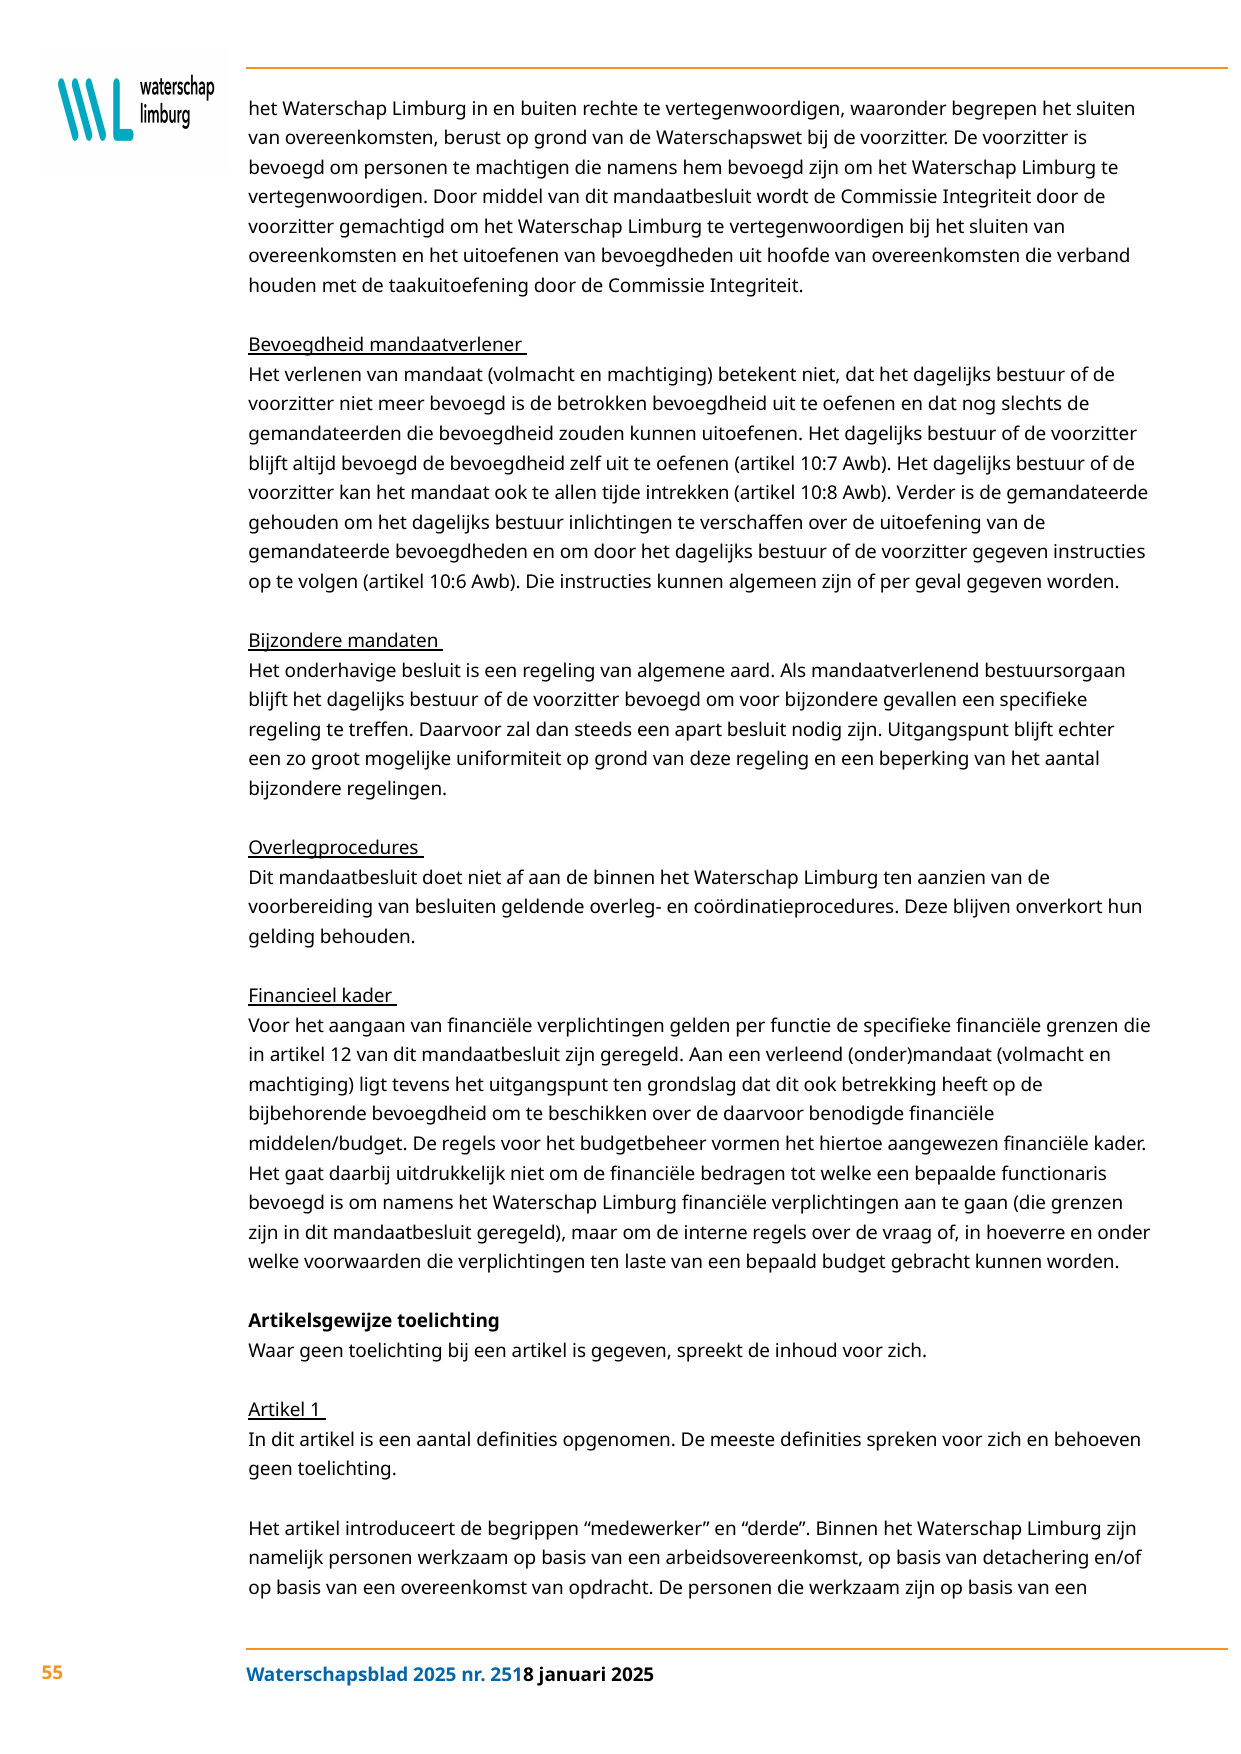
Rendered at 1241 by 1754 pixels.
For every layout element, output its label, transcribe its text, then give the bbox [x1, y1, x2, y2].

text Het verlenen van mandaat (volmacht en machtiging) betekent niet, dat het dagelijks bestuur of de voorzitter niet meer bevoegd is de betrokken bevoegdheid uit te oefenen en dat nog slechts de gemandateerden die bevoegdheid zouden kunnen uitoefenen. Het dagelijks bestuur of de voorzitter blijft altijd bevoegd de bevoegdheid zelf uit te oefenen (artikel 10:7 Awb). Het dagelijks bestuur of de voorzitter kan het mandaat ook te allen tijde intrekken (artikel 10:8 Awb). Verder is de gemandateerde gehouden om het dagelijks bestuur inlichtingen te verschaffen over de uitoefening van de gemandateerde bevoegdheden en om door het dagelijks bestuur of de voorzitter gegeven instructies op te volgen (artikel 10:6 Awb). Die instructies kunnen algemeen zijn of per geval gegeven worden. [248, 361, 1152, 594]
text het Waterschap Limburg in en buiten rechte te vertegenwoordigen, waaronder begrepen het sluiten van overeenkomsten, berust op grond van de Waterschapswet bij de voorzitter. De voorzitter is bevoegd om personen te machtigen die namens hem bevoegd zijn om het Waterschap Limburg te vertegenwoordigen. Door middel van dit mandaatbesluit wordt de Commissie Integriteit door de voorzitter gemachtigd om het Waterschap Limburg te vertegenwoordigen bij het sluiten van overeenkomsten en het uitoefenen van bevoegdheden uit hoofde van overeenkomsten die verband houden met de taakuitoefening door de Commissie Integriteit. [248, 95, 1152, 298]
text Het onderhavige besluit is een regeling van algemene aard. Als mandaatverlenend bestuursorgaan blijft het dagelijks bestuur of de voorzitter bevoegd om voor bijzondere gevallen een specifieke regeling te treffen. Daarvoor zal dan steeds een apart besluit nodig zijn. Uitgangspunt blijft echter een zo groot mogelijke uniformiteit op grond van deze regeling en een beperking van het aantal bijzondere regelingen. [248, 657, 1152, 801]
text Voor het aangaan van financiële verplichtingen gelden per functie de specifieke financiële grenzen die in artikel 12 van dit mandaatbesluit zijn geregeld. Aan een verleend (onder)mandaat (volmacht en machtiging) ligt tevens het uitgangspunt ten grondslag dat dit ook betrekking heeft op de bijbehorende bevoegdheid om te beschikken over de daarvoor benodigde financiële middelen/budget. De regels voor het budgetbeheer vormen het hiertoe aangewezen financiële kader. Het gaat daarbij uitdrukkelijk niet om de financiële bedragen tot welke een bepaalde functionaris bevoegd is om namens het Waterschap Limburg financiële verplichtingen aan te gaan (die grenzen zijn in dit mandaatbesluit geregeld), maar om de interne regels over de vraag of, in hoeverre en onder welke voorwaarden die verplichtingen ten laste van een bepaald budget gebracht kunnen worden. [248, 1012, 1152, 1274]
picture [41, 47, 231, 172]
text Bevoegdheid mandaatverlener [248, 331, 1152, 357]
text Waar geen toelichting bij een artikel is gegeven, spreekt de inhoud voor zich. [248, 1337, 1152, 1363]
text Financieel kader [248, 982, 1152, 1008]
text Overlegprocedures [248, 834, 1152, 860]
text Dit mandaatbesluit doet niet af aan de binnen het Waterschap Limburg ten aanzien van de voorbereiding van besluiten geldende overleg- en coördinatieprocedures. Deze blijven onverkort hun gelding behouden. [248, 864, 1152, 949]
text Artikelsgewijze toelichting [248, 1308, 1152, 1333]
text Het artikel introduceert de begrippen “medewerker” en “derde”. Binnen het Waterschap Limburg zijn namelijk personen werkzaam op basis van een arbeidsovereenkomst, op basis van detachering en/of op basis van een overeenkomst van opdracht. De personen die werkzaam zijn op basis van een [248, 1515, 1152, 1600]
text In dit artikel is een aantal definities opgenomen. De meeste definities spreken voor zich en behoeven geen toelichting. [248, 1426, 1152, 1481]
text Artikel 1 [248, 1396, 1152, 1422]
text Bijzondere mandaten [248, 627, 1152, 653]
